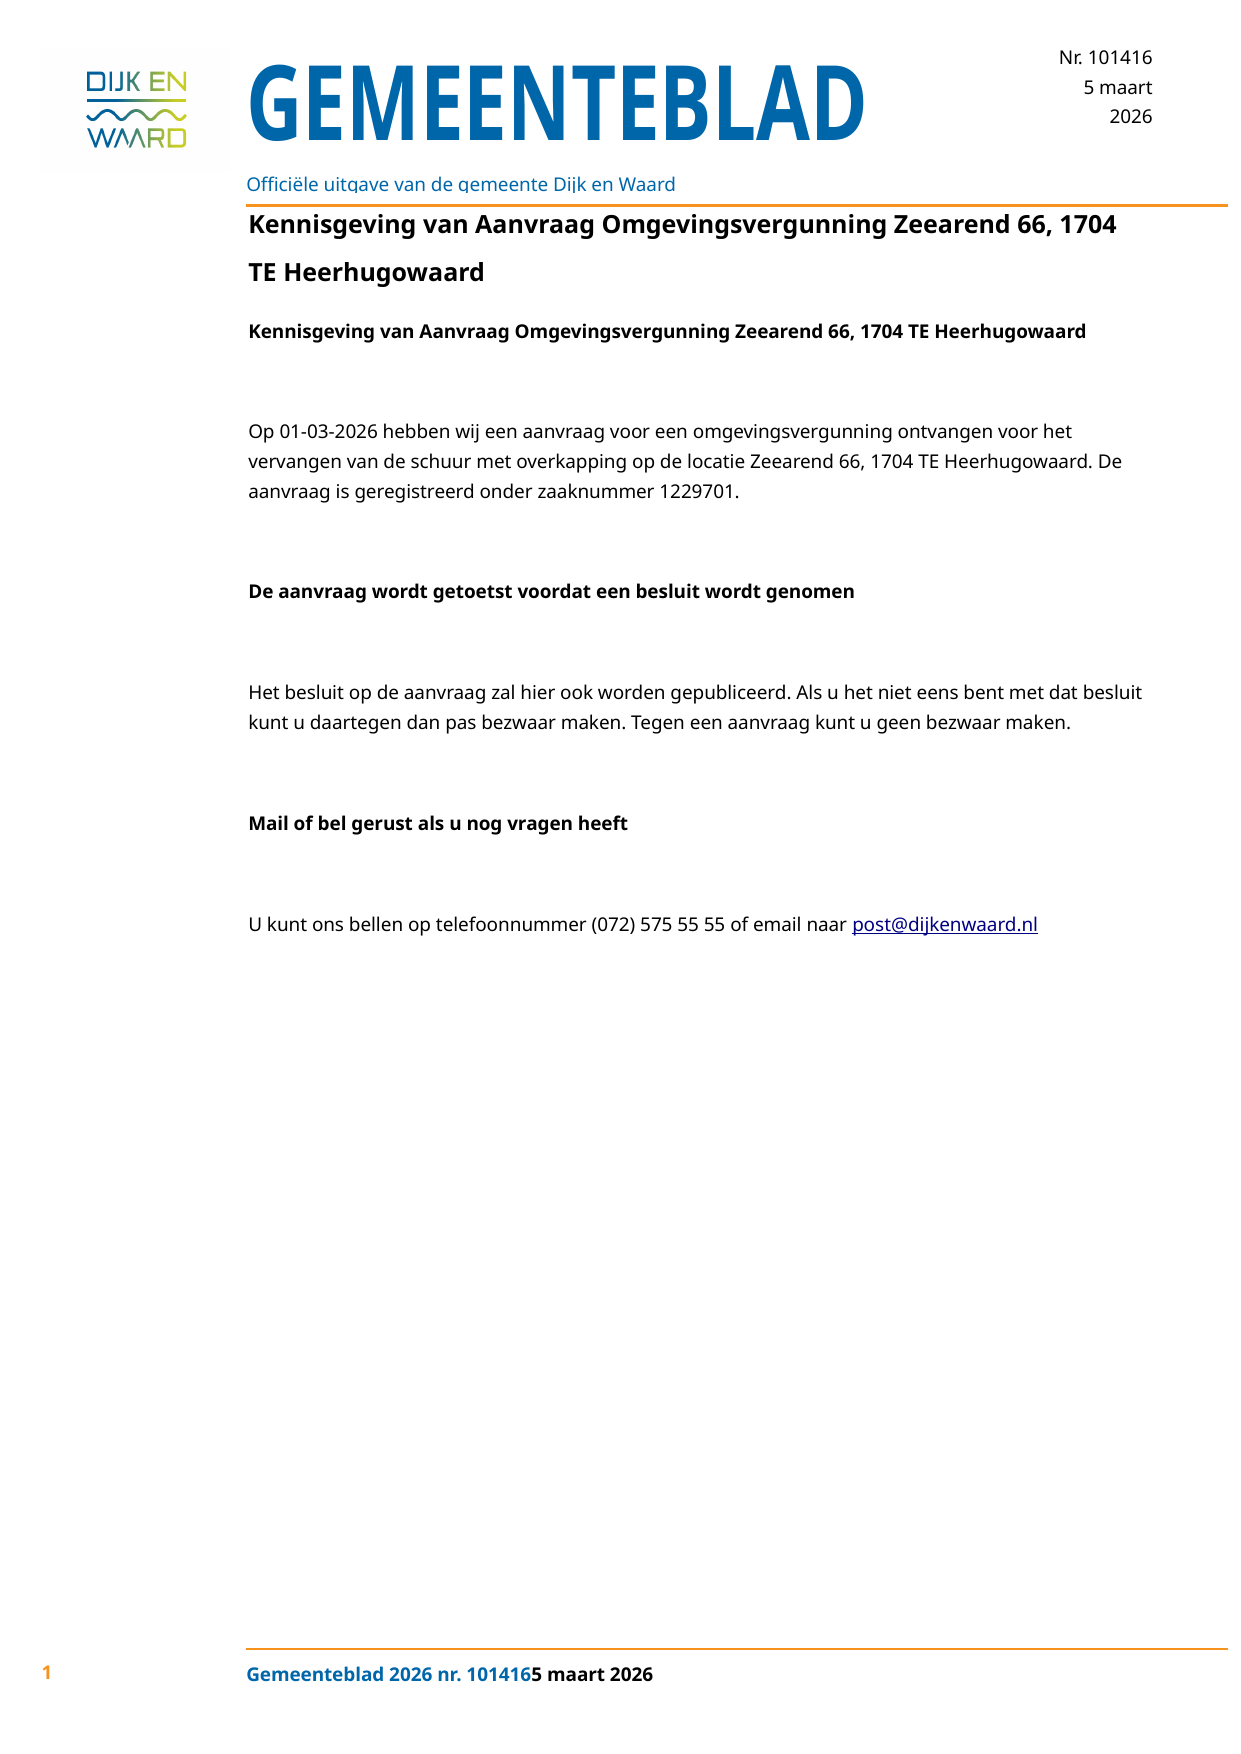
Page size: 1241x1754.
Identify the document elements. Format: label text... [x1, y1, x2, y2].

text Op 01-03-2026 hebben wij een aanvraag voor een omgevingsvergunning ontvangen voor het vervangen van de schuur met overkapping op de locatie Zeearend 66, 1704 TE Heerhugowaard. De aanvraag is geregistreerd onder zaaknummer 1229701. [248, 419, 1152, 504]
text Kennisgeving van Aanvraag Omgevingsvergunning Zeearend 66, 1704 TE Heerhugowaard [248, 318, 1152, 344]
text De aanvraag wordt getoetst voordat een besluit wordt genomen [248, 579, 1152, 604]
text U kunt ons bellen op telefoonnummer (072) 575 55 55 of email naar post@dijkenwaard.nl [248, 911, 1152, 937]
picture [41, 47, 231, 172]
text Mail of bel gerust als u nog vragen heeft [248, 810, 1152, 836]
text Het besluit op de aanvraag zal hier ook worden gepubliceerd. Als u het niet eens bent met dat besluit kunt u daartegen dan pas bezwaar maken. Tegen een aanvraag kunt u geen bezwaar maken. [248, 679, 1152, 735]
text Kennisgeving van Aanvraag Omgevingsvergunning Zeearend 66, 1704 TE Heerhugowaard [248, 207, 1152, 288]
